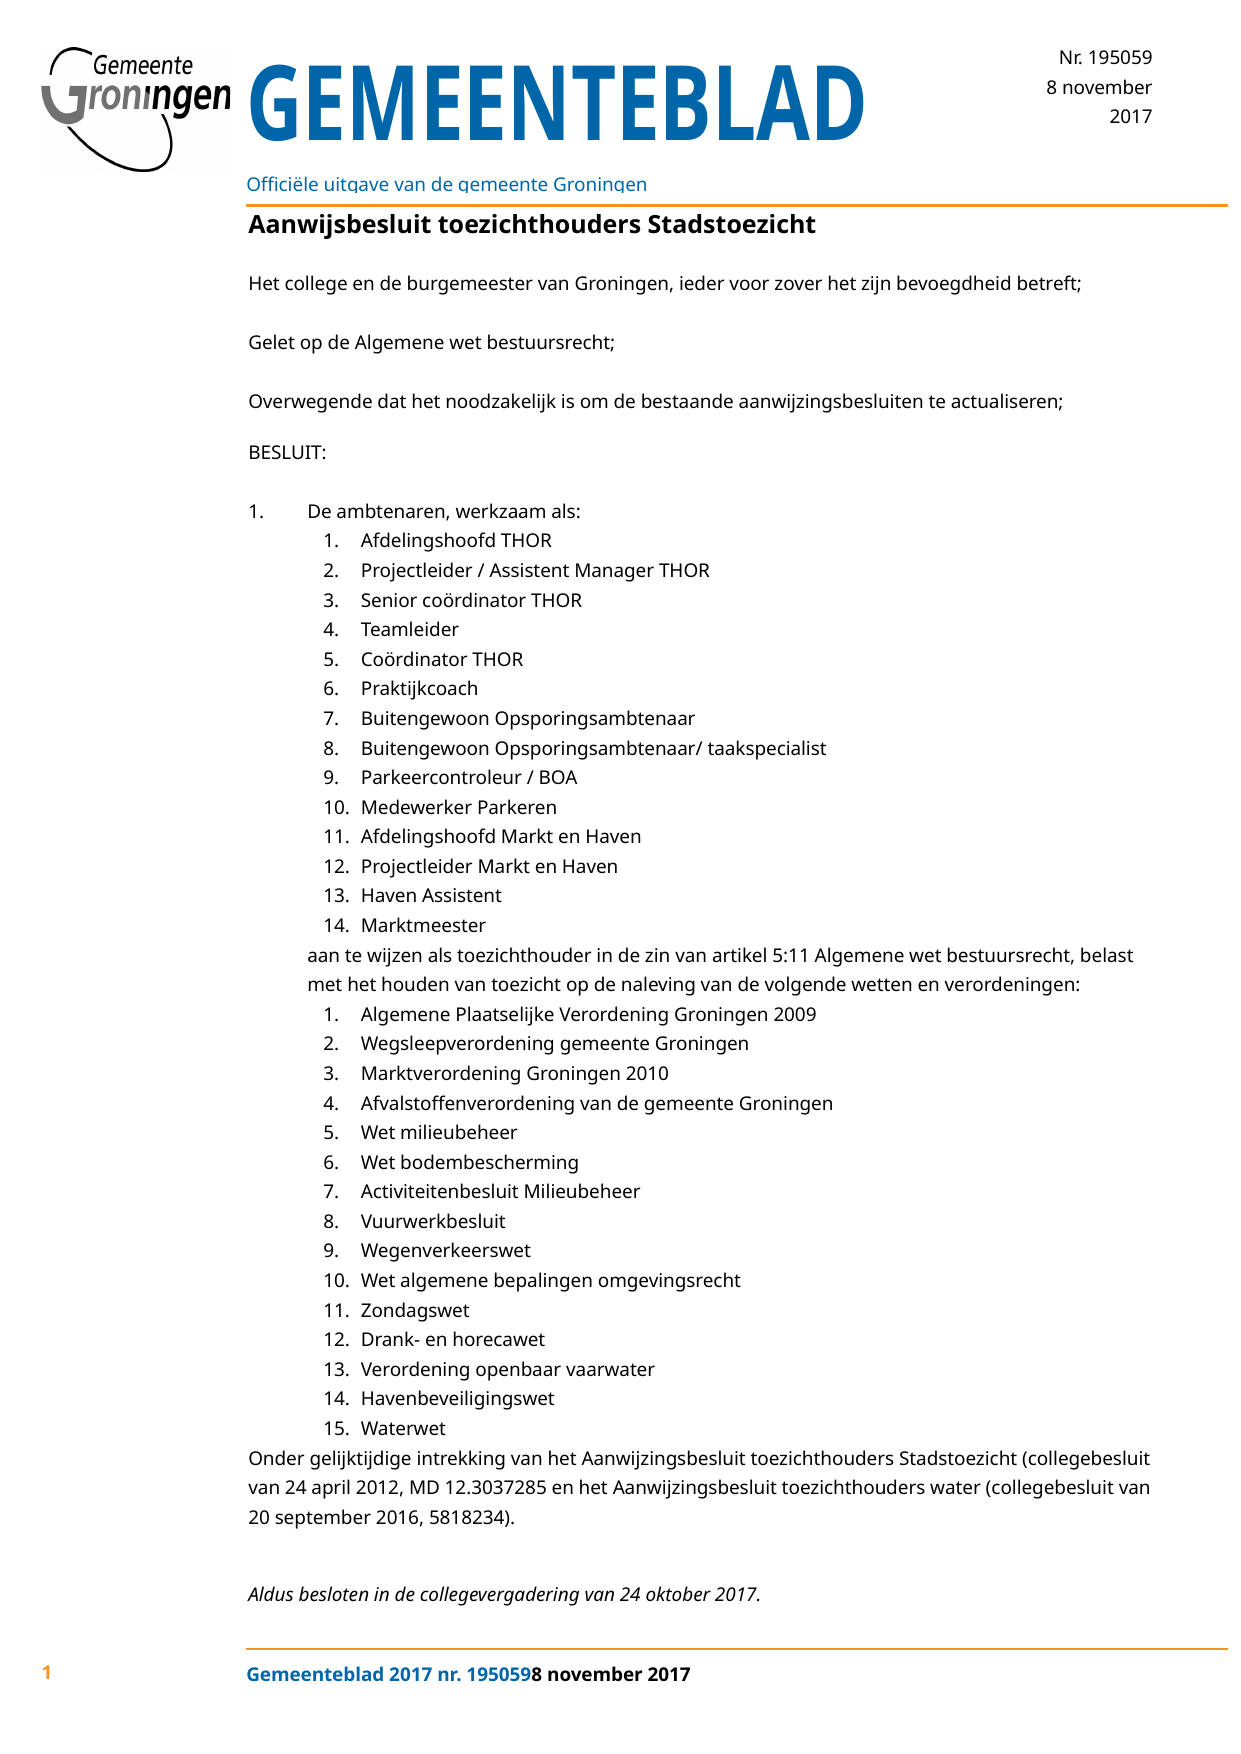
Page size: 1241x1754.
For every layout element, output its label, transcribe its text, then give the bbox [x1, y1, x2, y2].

list Projectleider / Assistent Manager THOR [323, 557, 1152, 583]
list Teamleider [323, 616, 1152, 642]
list Projectleider Markt en Haven [323, 853, 1152, 879]
list Afdelingshoofd Markt en Haven [323, 823, 1152, 849]
list Marktmeester [323, 912, 1152, 938]
text BESLUIT: [248, 439, 1152, 465]
list Waterwet [323, 1415, 1152, 1441]
list Afvalstoffenverordening van de gemeente Groningen [323, 1090, 1152, 1116]
list Zondagswet [323, 1297, 1152, 1323]
list Vuurwerkbesluit [323, 1208, 1152, 1234]
list Haven Assistent [323, 883, 1152, 908]
list Drank- en horecawet [323, 1326, 1152, 1352]
list Activiteitenbesluit Milieubeheer [323, 1178, 1152, 1204]
text Aanwijsbesluit toezichthouders Stadstoezicht [248, 207, 1152, 241]
list Marktverordening Groningen 2010 [323, 1060, 1152, 1086]
text Onder gelijktijdige intrekking van het Aanwijzingsbesluit toezichthouders Stadstoezicht (collegebesluit van 24 april 2012, MD 12.3037285 en het Aanwijzingsbesluit toezichthouders water (collegebesluit van 20 september 2016, 5818234). [248, 1445, 1152, 1530]
text Het college en de burgemeester van Groningen, ieder voor zover het zijn bevoegdheid betreft; [248, 270, 1152, 296]
list Wet milieubeheer [323, 1119, 1152, 1145]
list Verordening openbaar vaarwater [323, 1356, 1152, 1382]
list Senior coördinator THOR [323, 587, 1152, 613]
text Overwegende dat het noodzakelijk is om de bestaande aanwijzingsbesluiten te actualiseren; [248, 389, 1152, 414]
list Wegenverkeerswet [323, 1238, 1152, 1263]
list Medewerker Parkeren [323, 794, 1152, 820]
list Buitengewoon Opsporingsambtenaar/ taakspecialist [323, 735, 1152, 761]
list Parkeercontroleur / BOA [323, 764, 1152, 790]
text Aldus besloten in de collegevergadering van 24 oktober 2017. [248, 1581, 1152, 1607]
list Coördinator THOR [323, 646, 1152, 672]
picture [41, 47, 231, 172]
list De ambtenaren, werkzaam als: [248, 498, 1152, 524]
list Praktijkcoach [323, 676, 1152, 701]
list Afdelingshoofd THOR [323, 528, 1152, 553]
list Wet bodembescherming [323, 1149, 1152, 1175]
list Algemene Plaatselijke Verordening Groningen 2009 [323, 1001, 1152, 1027]
list Wet algemene bepalingen omgevingsrecht [323, 1267, 1152, 1293]
list Buitengewoon Opsporingsambtenaar [323, 705, 1152, 731]
list aan te wijzen als toezichthouder in de zin van artikel 5:11 Algemene wet bestuursrecht, belast met het houden van toezicht op de naleving van de volgende wetten en verordeningen: [248, 942, 1152, 997]
list Wegsleepverordening gemeente Groningen [323, 1031, 1152, 1056]
list Havenbeveiligingswet [323, 1386, 1152, 1411]
text Gelet op de Algemene wet bestuursrecht; [248, 329, 1152, 355]
